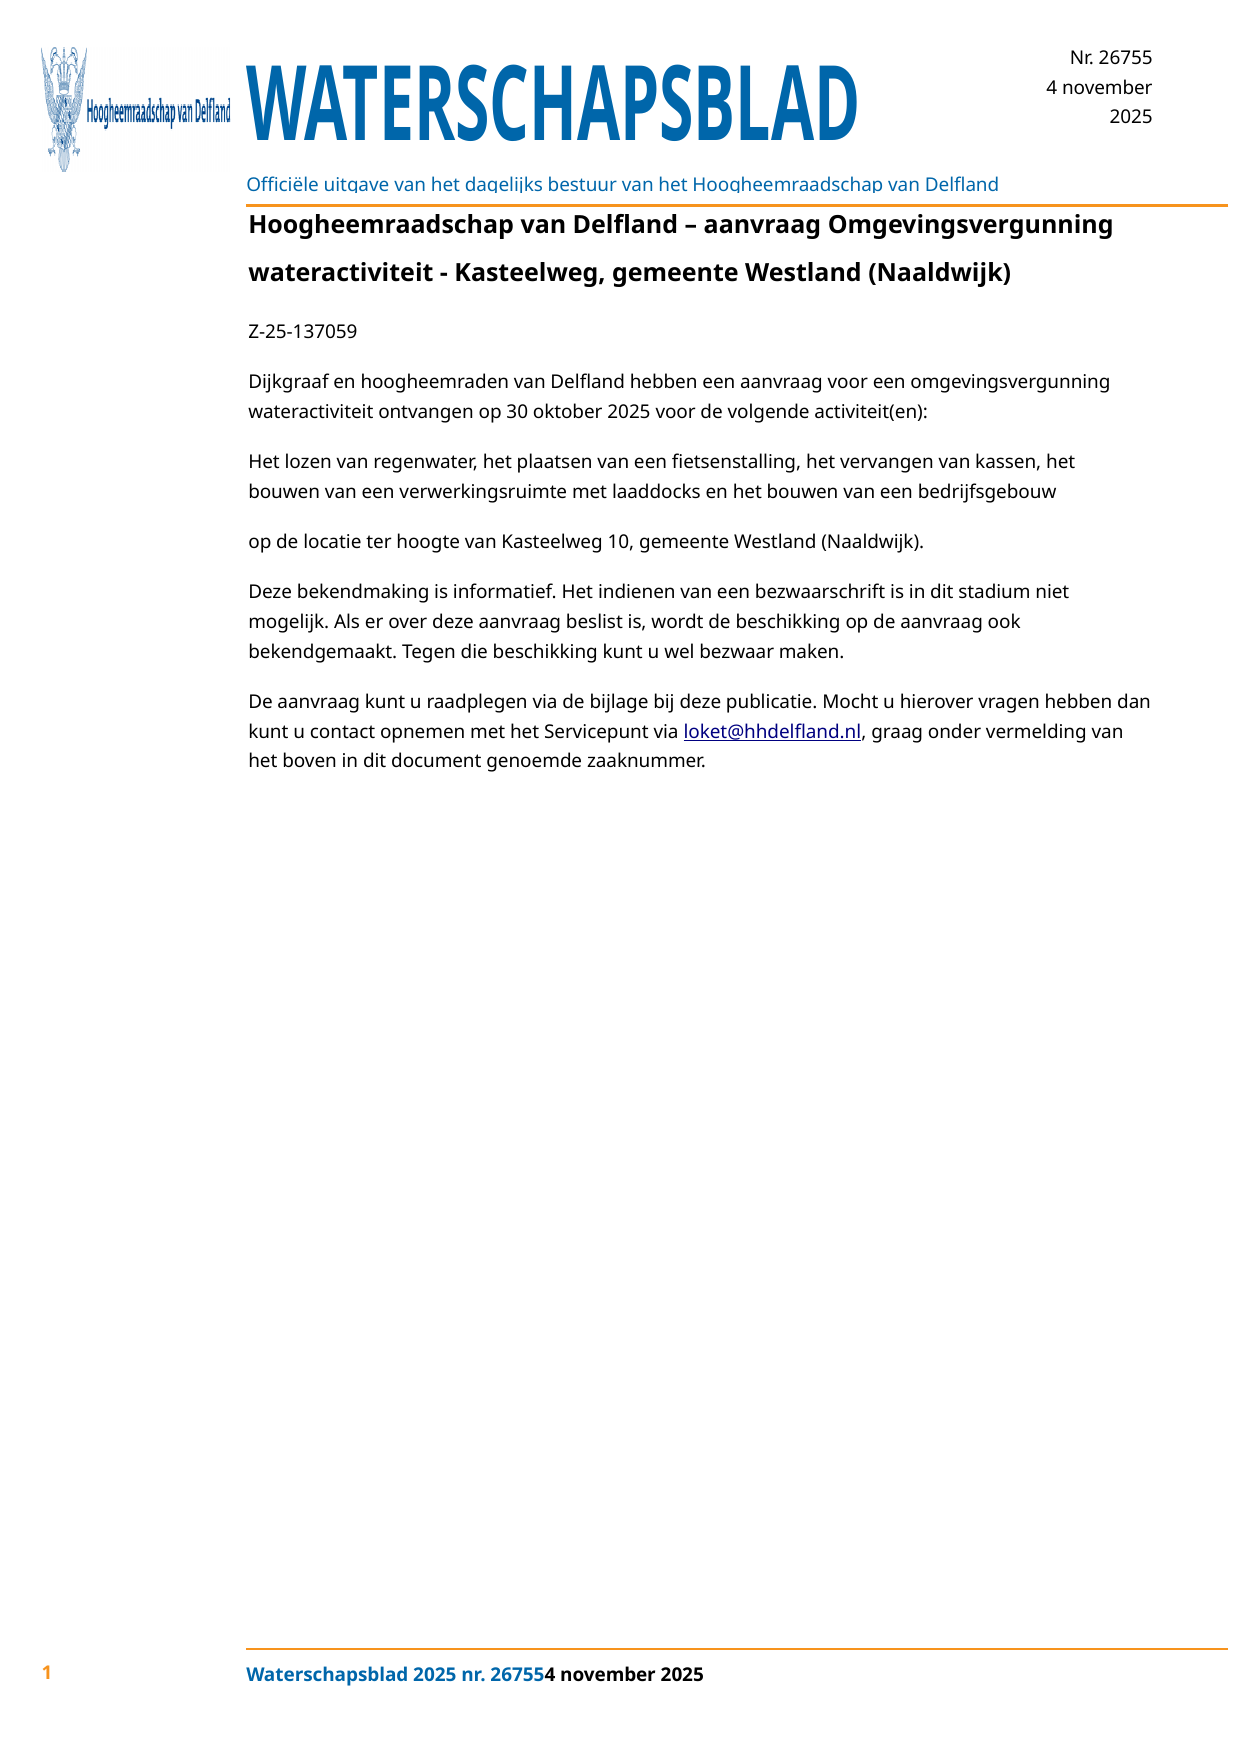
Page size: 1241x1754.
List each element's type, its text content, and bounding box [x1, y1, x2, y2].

text Deze bekendmaking is informatief. Het indienen van een bezwaarschrift is in dit stadium niet mogelijk. Als er over deze aanvraag beslist is, wordt de beschikking op de aanvraag ook bekendgemaakt. Tegen die beschikking kunt u wel bezwaar maken. [248, 579, 1152, 664]
text Z-25-137059 [248, 318, 1152, 344]
text Hoogheemraadschap van Delfland – aanvraag Omgevingsvergunning wateractiviteit - Kasteelweg, gemeente Westland (Naaldwijk) [248, 207, 1152, 288]
text Het lozen van regenwater, het plaatsen van een fietsenstalling, het vervangen van kassen, het bouwen van een verwerkingsruimte met laaddocks en het bouwen van een bedrijfsgebouw [248, 448, 1152, 504]
text De aanvraag kunt u raadplegen via de bijlage bij deze publicatie. Mocht u hierover vragen hebben dan kunt u contact opnemen met het Servicepunt via loket@hhdelfland.nl, graag onder vermelding van het boven in dit document genoemde zaaknummer. [248, 688, 1152, 773]
text Dijkgraaf en hoogheemraden van Delfland hebben een aanvraag voor een omgevingsvergunning wateractiviteit ontvangen op 30 oktober 2025 voor de volgende activiteit(en): [248, 368, 1152, 424]
picture [41, 47, 231, 172]
text op de locatie ter hoogte van Kasteelweg 10, gemeente Westland (Naaldwijk). [248, 528, 1152, 554]
